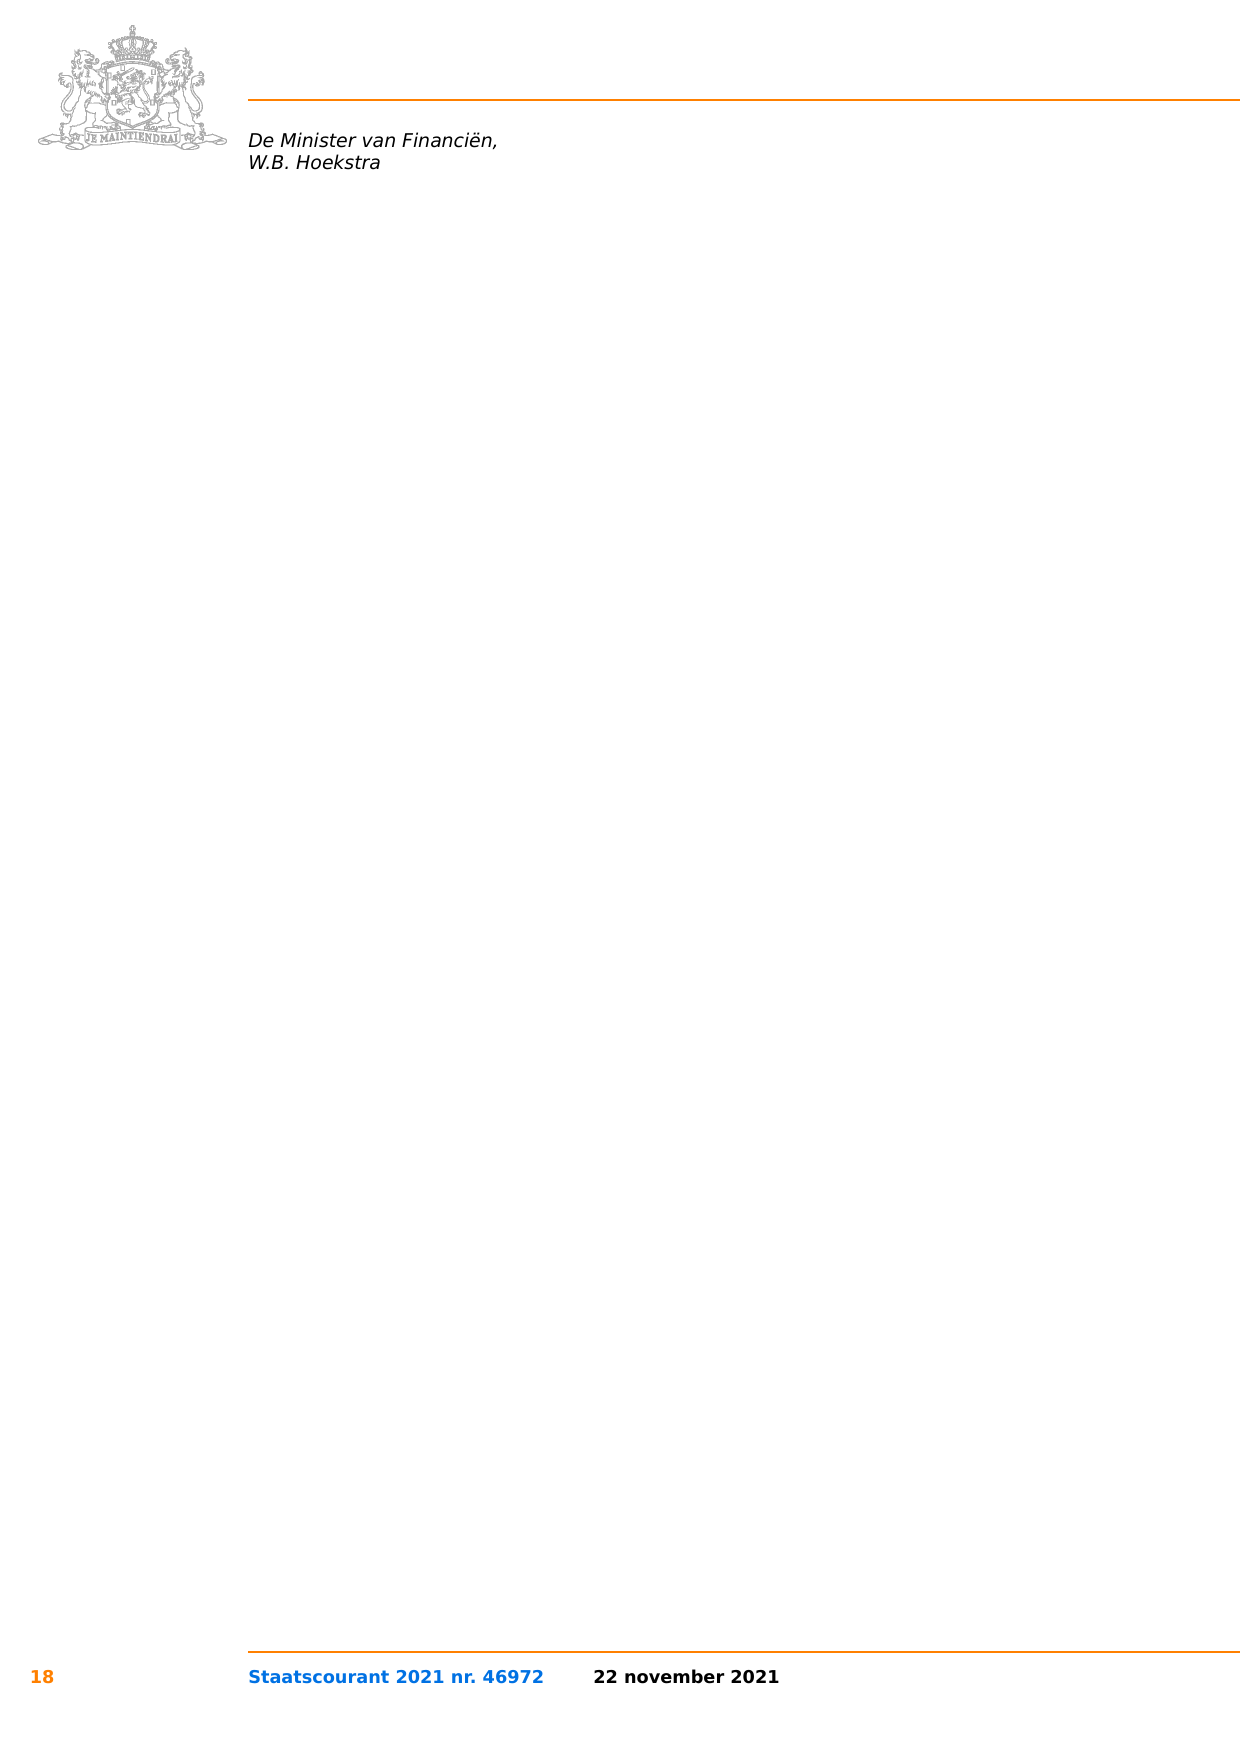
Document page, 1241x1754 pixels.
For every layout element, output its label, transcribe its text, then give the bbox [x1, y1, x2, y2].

text De Minister van Financiën, W.B. Hoekstra [248, 130, 1163, 174]
picture [38, 25, 227, 150]
